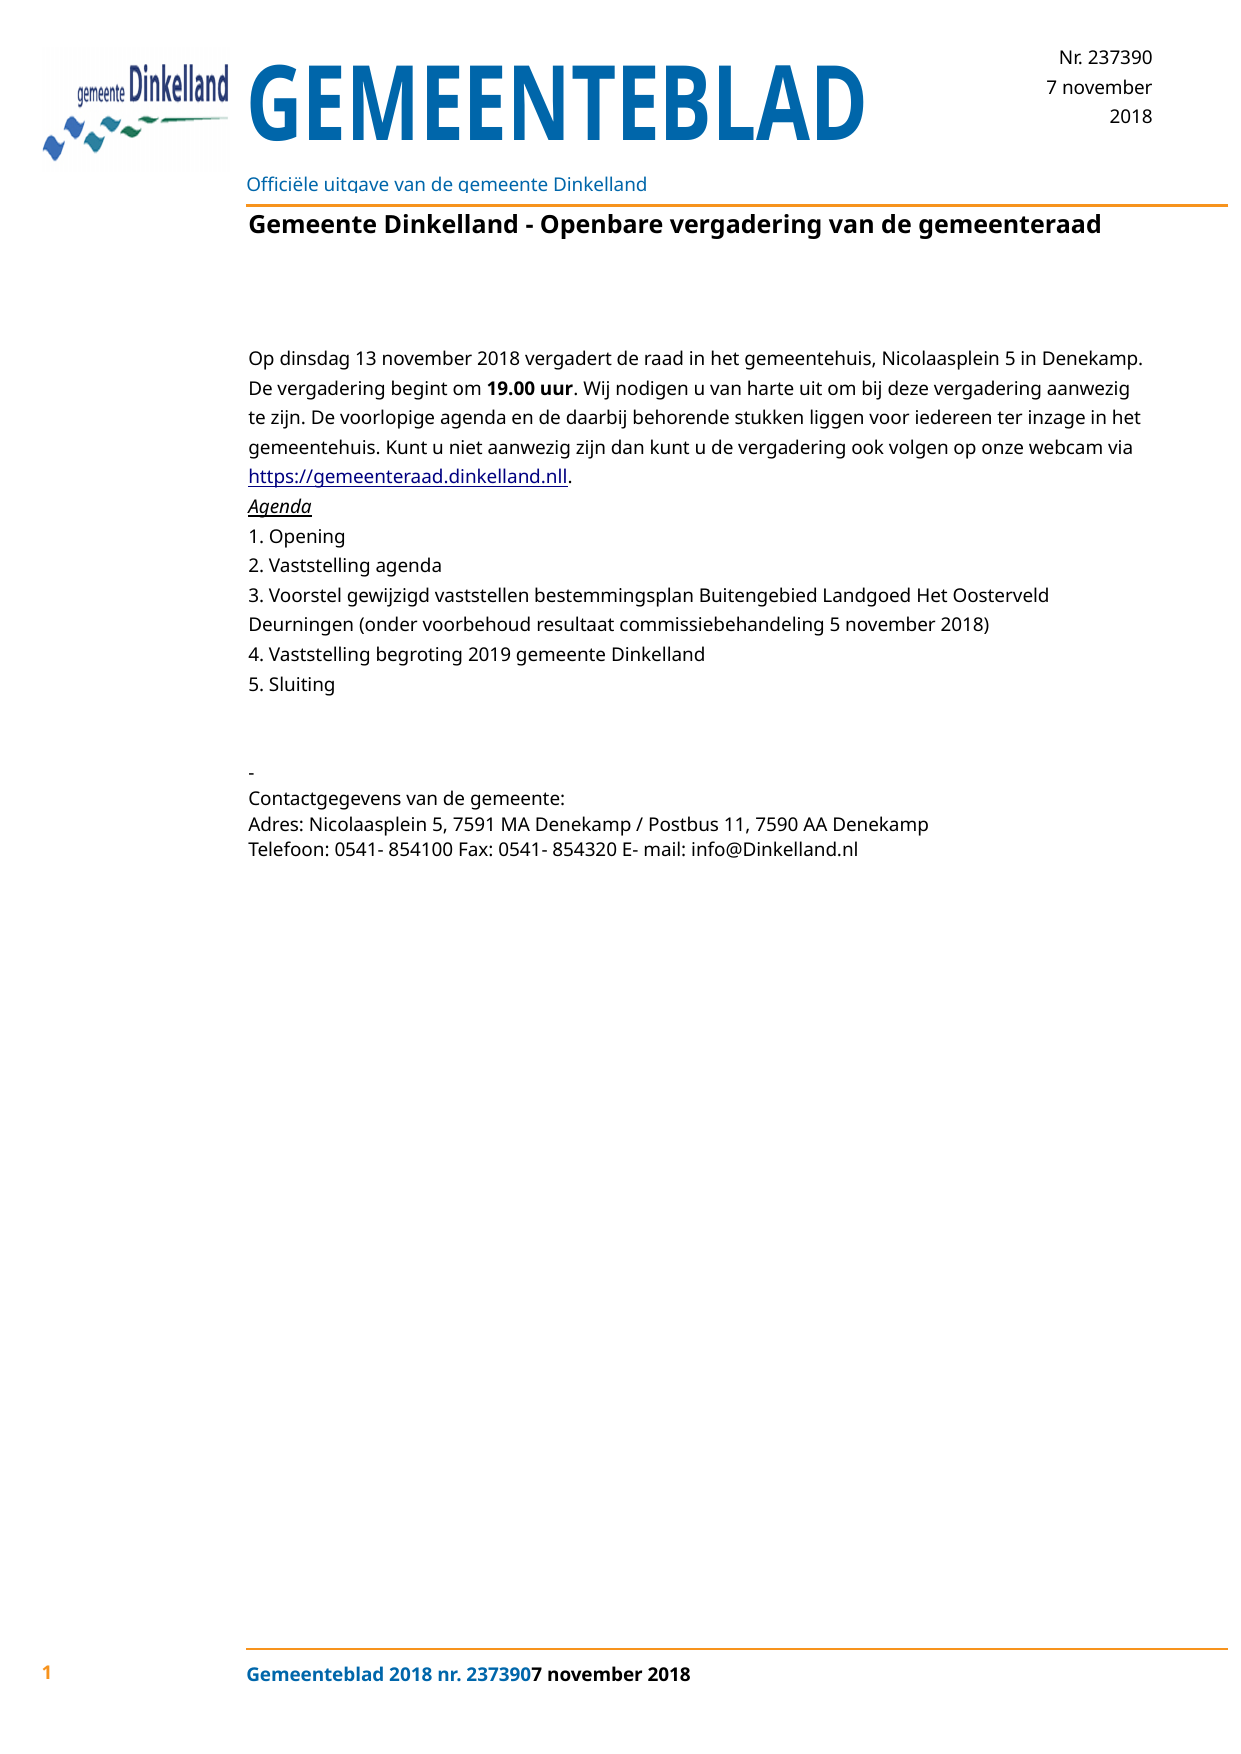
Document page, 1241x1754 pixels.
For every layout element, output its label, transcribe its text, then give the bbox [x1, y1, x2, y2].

text Gemeente Dinkelland - Openbare vergadering van de gemeenteraad [248, 207, 1152, 241]
text 2. Vaststelling agenda [248, 552, 1152, 578]
text - [248, 759, 1152, 785]
text Op dinsdag 13 november 2018 vergadert de raad in het gemeentehuis, Nicolaasplein 5 in Denekamp. De vergadering begint om 19.00 uur. Wij nodigen u van harte uit om bij deze vergadering aanwezig te zijn. De voorlopige agenda en de daarbij behorende stukken liggen voor iedereen ter inzage in het gemeentehuis. Kunt u niet aanwezig zijn dan kunt u de vergadering ook volgen op onze webcam via https://gemeenteraad.dinkelland.nll. [248, 345, 1152, 489]
text Adres: Nicolaasplein 5, 7591 MA Denekamp / Postbus 11, 7590 AA Denekamp [248, 811, 1152, 837]
text Contactgegevens van de gemeente: [248, 785, 1152, 811]
text 4. Vaststelling begroting 2019 gemeente Dinkelland [248, 641, 1152, 667]
text Agenda [248, 493, 1152, 519]
text 3. Voorstel gewijzigd vaststellen bestemmingsplan Buitengebied Landgoed Het Oosterveld Deurningen (onder voorbehoud resultaat commissiebehandeling 5 november 2018) [248, 582, 1152, 637]
text Telefoon: 0541- 854100 Fax: 0541- 854320 E- mail: info@Dinkelland.nl [248, 837, 1152, 862]
text 5. Sluiting [248, 671, 1152, 696]
text 1. Opening [248, 523, 1152, 548]
picture [41, 47, 231, 172]
